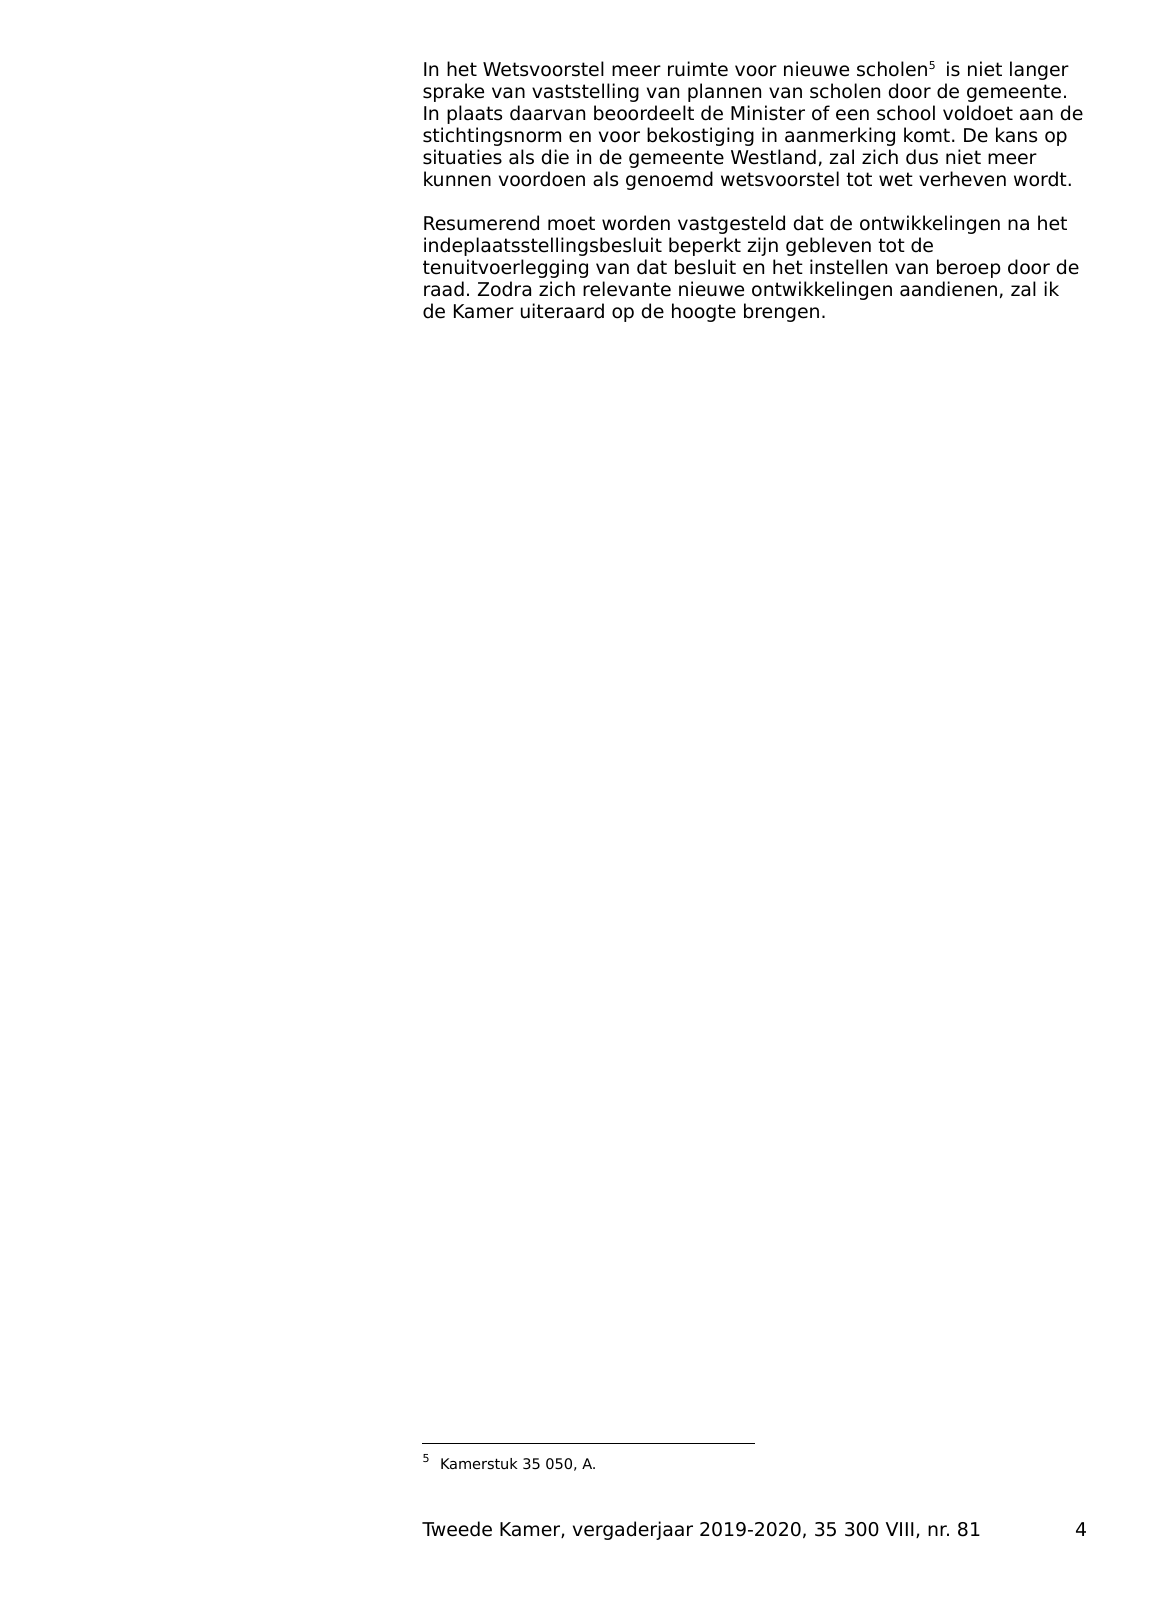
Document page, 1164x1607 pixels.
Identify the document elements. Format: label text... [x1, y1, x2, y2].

text Resumerend moet worden vastgesteld dat de ontwikkelingen na het indeplaatsstellingsbesluit beperkt zijn gebleven tot de tenuitvoerlegging van dat besluit en het instellen van beroep door de raad. Zodra zich relevante nieuwe ontwikkelingen aandienen, zal ik de Kamer uiteraard op de hoogte brengen. [422, 213, 1087, 323]
text Kamerstuk 35 050, A. [422, 1452, 1087, 1474]
text In het Wetsvoorstel meer ruimte voor nieuwe scholen is niet langer sprake van vaststelling van plannen van scholen door de gemeente. In plaats daarvan beoordeelt de Minister of een school voldoet aan de stichtingsnorm en voor bekostiging in aanmerking komt. De kans op situaties als die in de gemeente Westland, zal zich dus niet meer kunnen voordoen als genoemd wetsvoorstel tot wet verheven wordt. [422, 59, 1087, 191]
